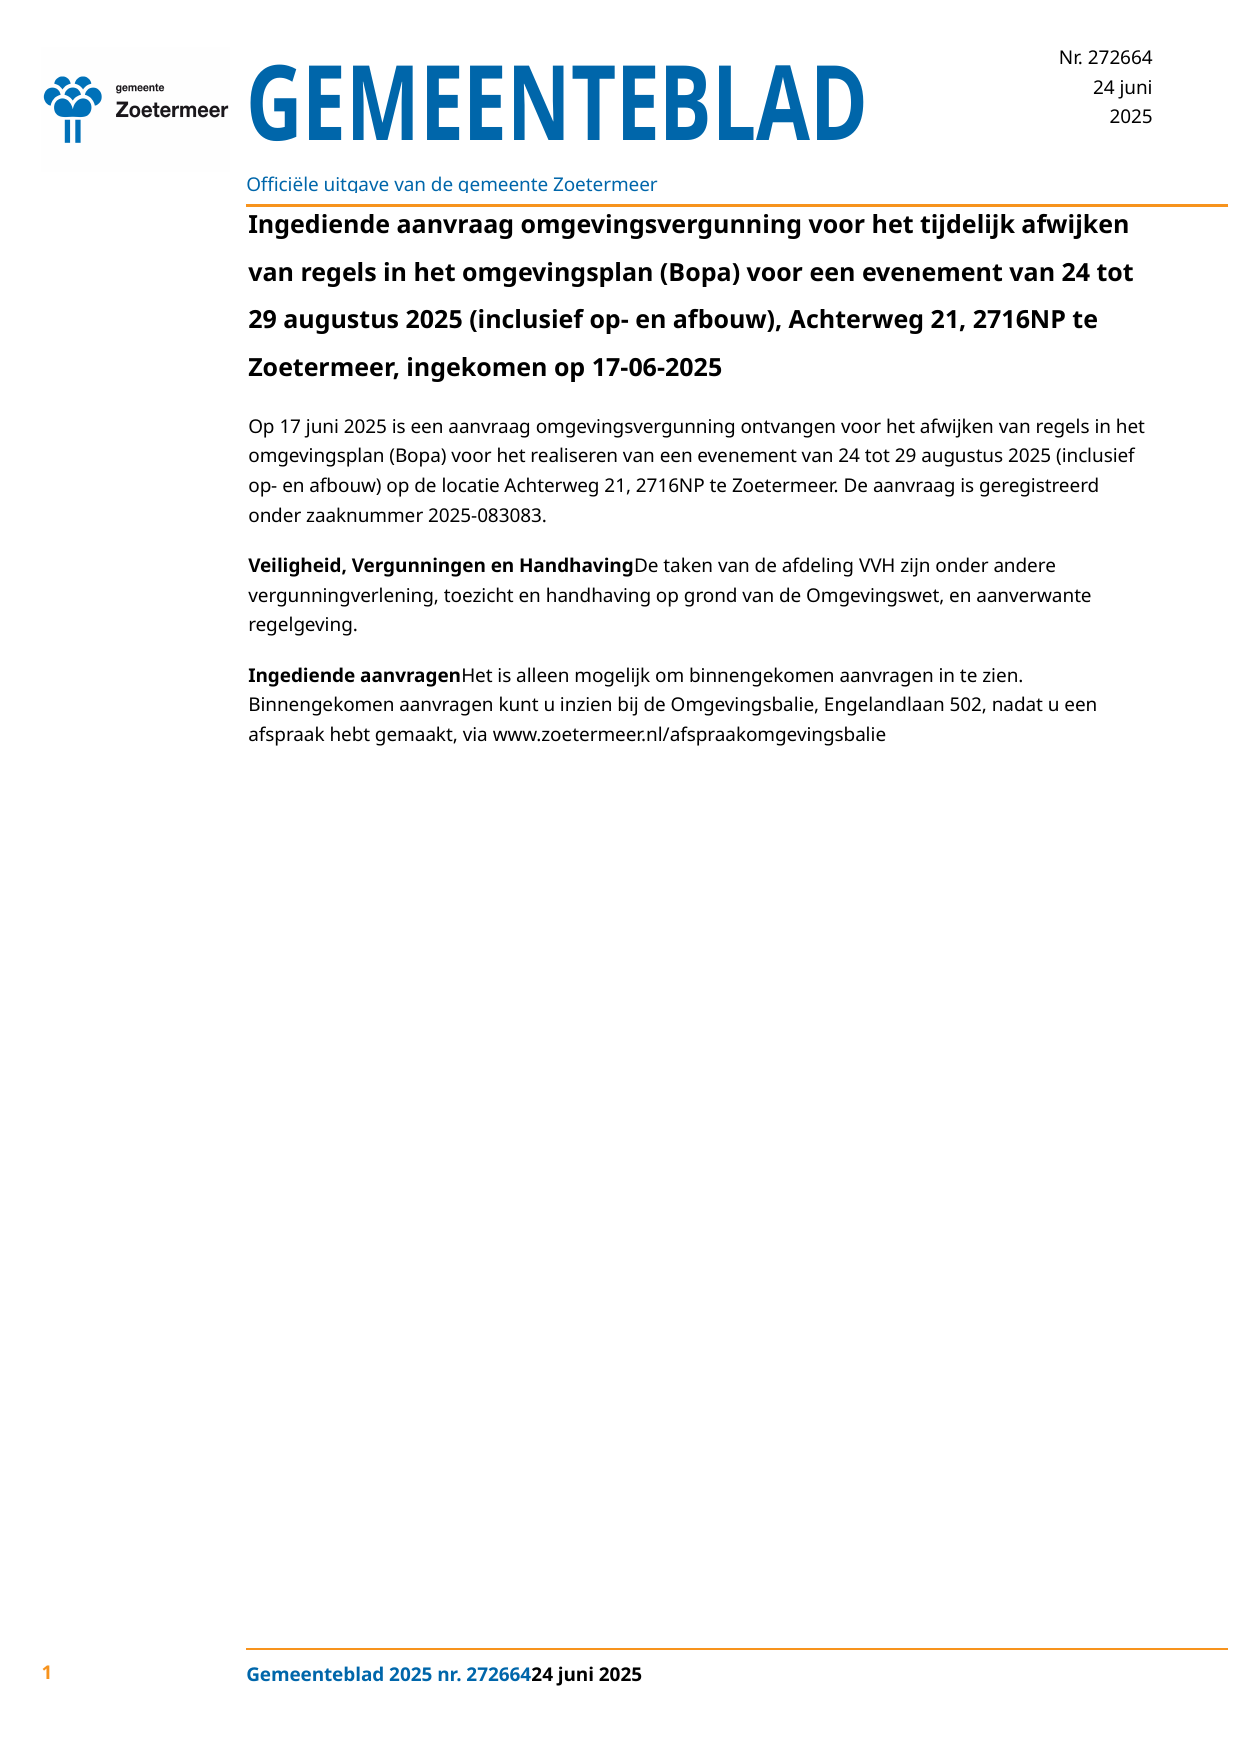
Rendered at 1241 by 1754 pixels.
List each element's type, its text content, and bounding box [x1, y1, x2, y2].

text Ingediende aanvragenHet is alleen mogelijk om binnengekomen aanvragen in te zien. Binnengekomen aanvragen kunt u inzien bij de Omgevingsbalie, Engelandlaan 502, nadat u een afspraak hebt gemaakt, via www.zoetermeer.nl/afspraakomgevingsbalie [248, 662, 1152, 747]
text Ingediende aanvraag omgevingsvergunning voor het tijdelijk afwijken van regels in het omgevingsplan (Bopa) voor een evenement van 24 tot 29 augustus 2025 (inclusief op- en afbouw), Achterweg 21, 2716NP te Zoetermeer, ingekomen op 17-06-2025 [248, 207, 1152, 384]
text Op 17 juni 2025 is een aanvraag omgevingsvergunning ontvangen voor het afwijken van regels in het omgevingsplan (Bopa) voor het realiseren van een evenement van 24 tot 29 augustus 2025 (inclusief op- en afbouw) op de locatie Achterweg 21, 2716NP te Zoetermeer. De aanvraag is geregistreerd onder zaaknummer 2025-083083. [248, 413, 1152, 528]
picture [41, 47, 231, 172]
text Veiligheid, Vergunningen en HandhavingDe taken van de afdeling VVH zijn onder andere vergunningverlening, toezicht en handhaving op grond van de Omgevingswet, en aanverwante regelgeving. [248, 552, 1152, 637]
